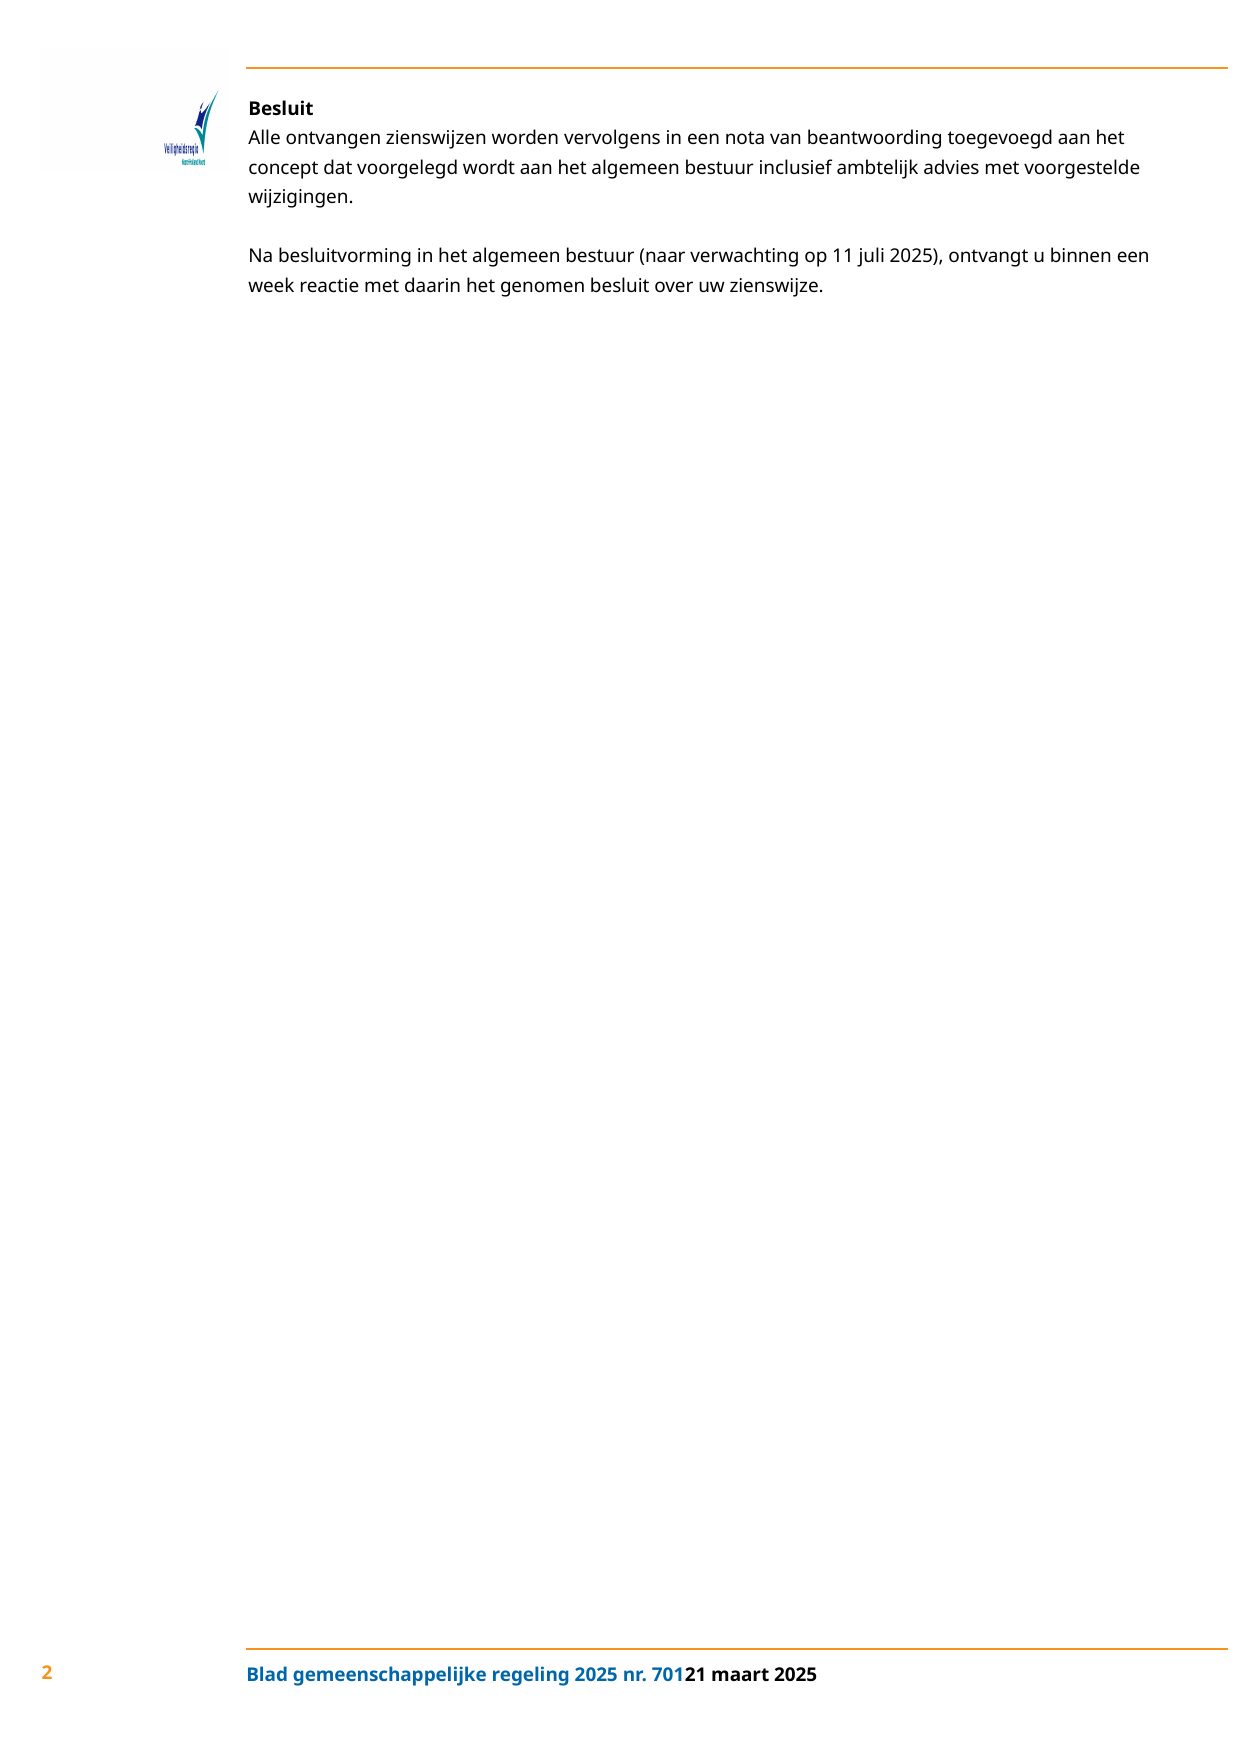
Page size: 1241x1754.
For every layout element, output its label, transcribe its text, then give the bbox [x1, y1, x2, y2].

text Na besluitvorming in het algemeen bestuur (naar verwachting op 11 juli 2025), ontvangt u binnen een week reactie met daarin het genomen besluit over uw zienswijze. [248, 243, 1152, 298]
picture [41, 47, 231, 172]
text Alle ontvangen zienswijzen worden vervolgens in een nota van beantwoording toegevoegd aan het concept dat voorgelegd wordt aan het algemeen bestuur inclusief ambtelijk advies met voorgestelde wijzigingen. [248, 124, 1152, 209]
text Besluit [248, 95, 1152, 121]
